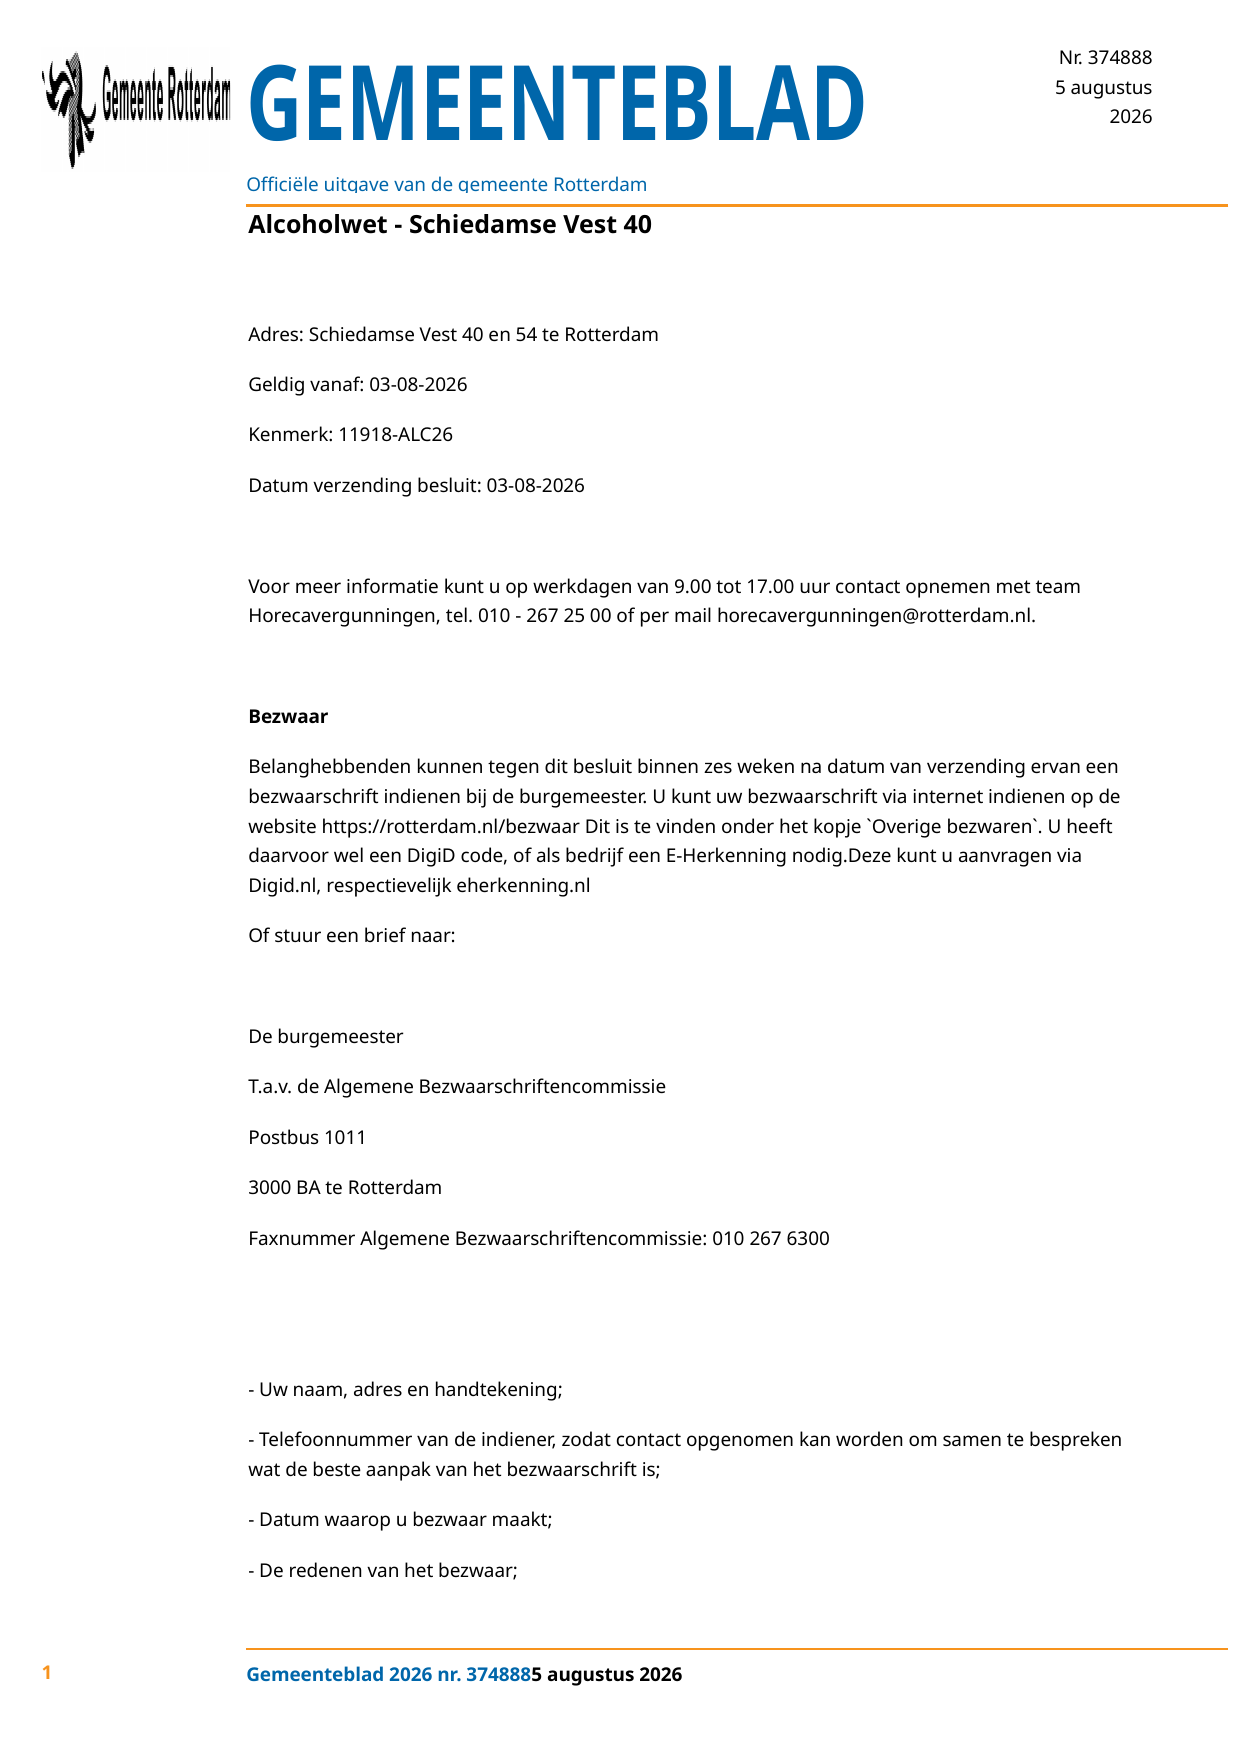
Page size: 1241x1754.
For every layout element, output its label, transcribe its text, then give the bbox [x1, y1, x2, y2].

text Kenmerk: 11918-ALC26 [248, 422, 1152, 447]
text Postbus 1011 [248, 1124, 1152, 1150]
text Datum verzending besluit: 03-08-2026 [248, 472, 1152, 498]
picture [41, 47, 231, 172]
text Of stuur een brief naar: [248, 922, 1152, 948]
text T.a.v. de Algemene Bezwaarschriftencommissie [248, 1074, 1152, 1099]
text Belanghebbenden kunnen tegen dit besluit binnen zes weken na datum van verzending ervan een bezwaarschrift indienen bij de burgemeester. U kunt uw bezwaarschrift via internet indienen op de website https://rotterdam.nl/bezwaar Dit is te vinden onder het kopje `Overige bezwaren`. U heeft daarvoor wel een DigiD code, of als bedrijf een E-Herkenning nodig.Deze kunt u aanvragen via Digid.nl, respectievelijk eherkenning.nl [248, 754, 1152, 898]
text - De redenen van het bezwaar; [248, 1557, 1152, 1583]
text Voor meer informatie kunt u op werkdagen van 9.00 tot 17.00 uur contact opnemen met team Horecavergunningen, tel. 010 - 267 25 00 of per mail horecavergunningen@rotterdam.nl. [248, 573, 1152, 628]
text - Uw naam, adres en handtekening; [248, 1376, 1152, 1402]
text 3000 BA te Rotterdam [248, 1174, 1152, 1200]
text Geldig vanaf: 03-08-2026 [248, 371, 1152, 397]
text - Datum waarop u bezwaar maakt; [248, 1507, 1152, 1532]
text Alcoholwet - Schiedamse Vest 40 [248, 207, 1152, 241]
text Faxnummer Algemene Bezwaarschriftencommissie: 010 267 6300 [248, 1225, 1152, 1251]
text - Telefoonnummer van de indiener, zodat contact opgenomen kan worden om samen te bespreken wat de beste aanpak van het bezwaarschrift is; [248, 1427, 1152, 1482]
text Adres: Schiedamse Vest 40 en 54 te Rotterdam [248, 321, 1152, 346]
text Bezwaar [248, 703, 1152, 729]
text De burgemeester [248, 1023, 1152, 1049]
